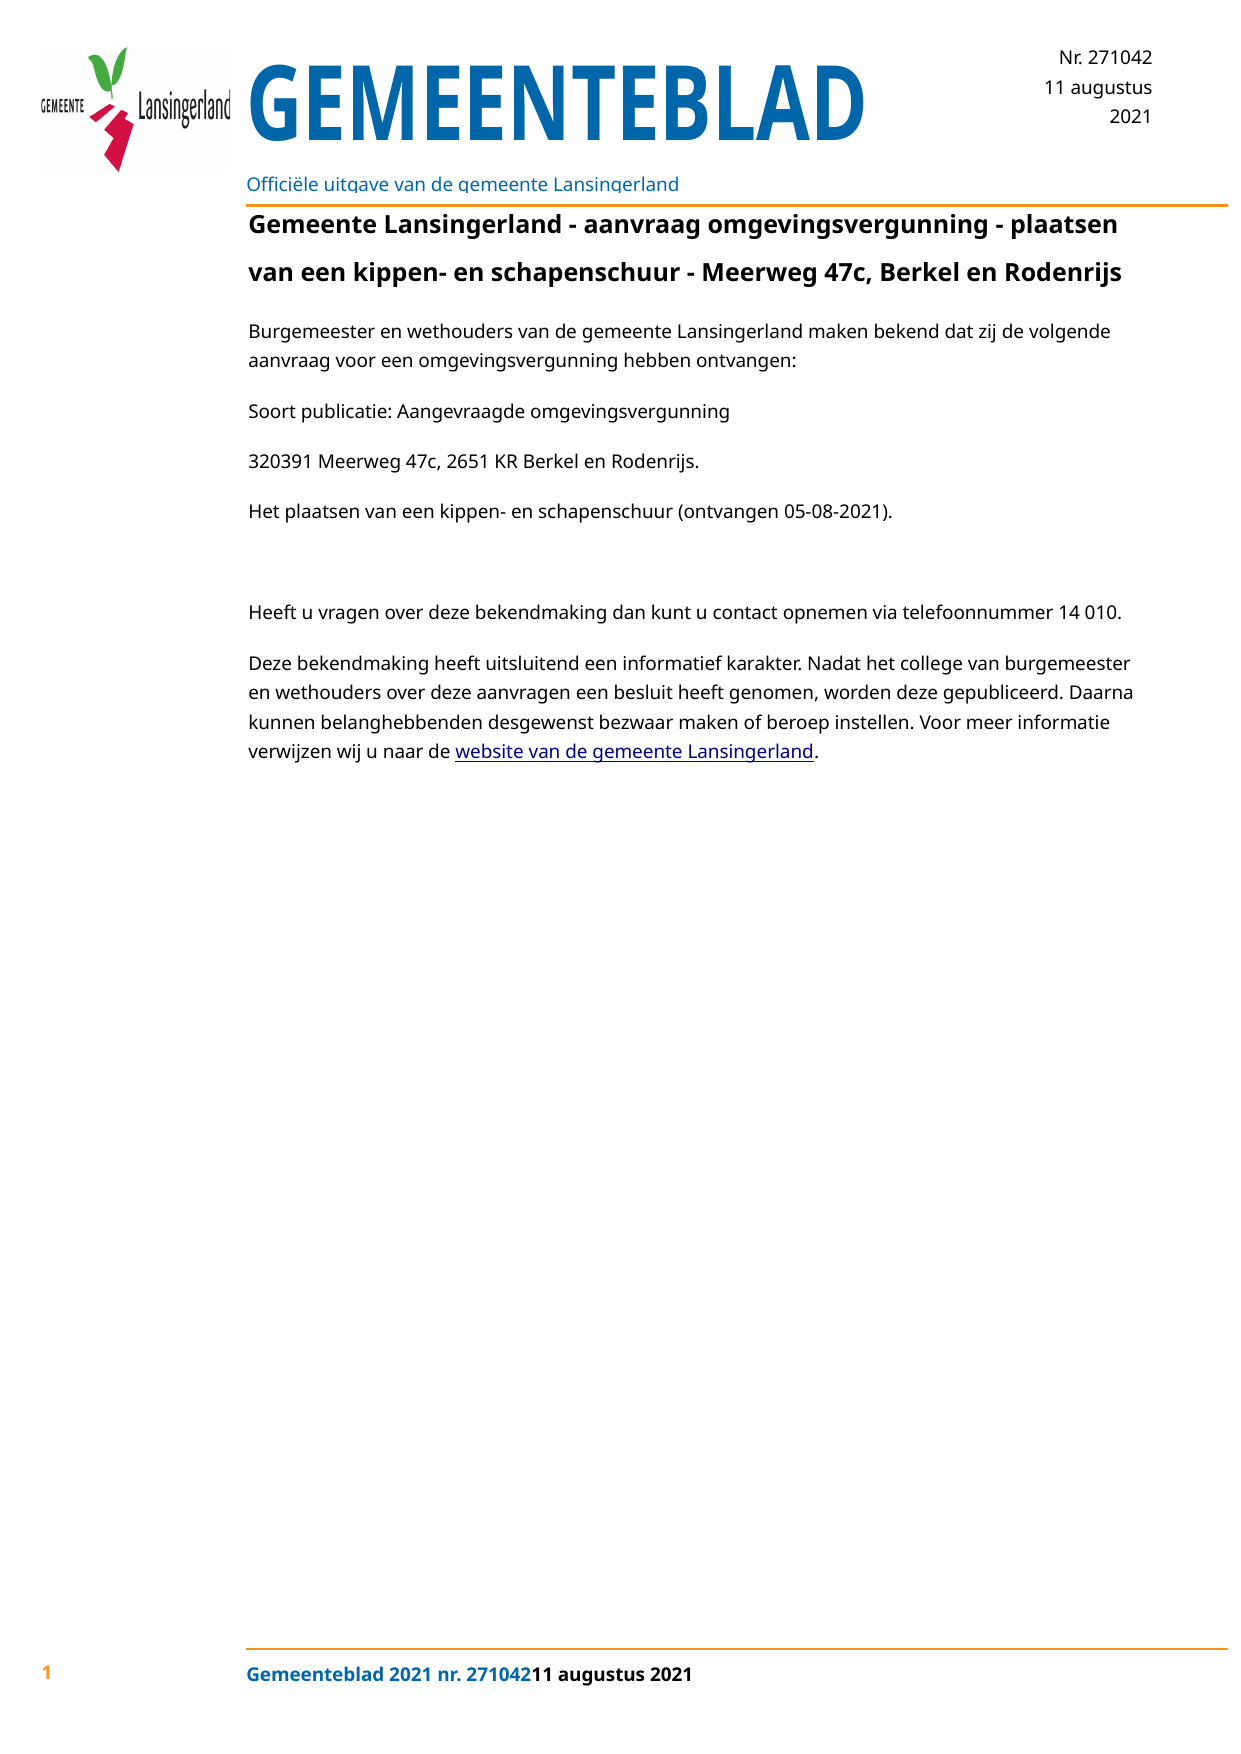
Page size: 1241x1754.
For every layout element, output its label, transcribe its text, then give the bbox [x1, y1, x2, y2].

text 320391 Meerweg 47c, 2651 KR Berkel en Rodenrijs. [248, 448, 1152, 474]
text Het plaatsen van een kippen- en schapenschuur (ontvangen 05-08-2021). [248, 499, 1152, 524]
text Heeft u vragen over deze bekendmaking dan kunt u contact opnemen via telefoonnummer 14 010. [248, 599, 1152, 625]
text Deze bekendmaking heeft uitsluitend een informatief karakter. Nadat het college van burgemeester en wethouders over deze aanvragen een besluit heeft genomen, worden deze gepubliceerd. Daarna kunnen belanghebbenden desgewenst bezwaar maken of beroep instellen. Voor meer informatie verwijzen wij u naar de website van de gemeente Lansingerland. [248, 650, 1152, 764]
text Gemeente Lansingerland - aanvraag omgevingsvergunning - plaatsen van een kippen- en schapenschuur - Meerweg 47c, Berkel en Rodenrijs [248, 207, 1152, 288]
text Soort publicatie: Aangevraagde omgevingsvergunning [248, 398, 1152, 424]
picture [41, 47, 231, 172]
text Burgemeester en wethouders van de gemeente Lansingerland maken bekend dat zij de volgende aanvraag voor een omgevingsvergunning hebben ontvangen: [248, 318, 1152, 373]
